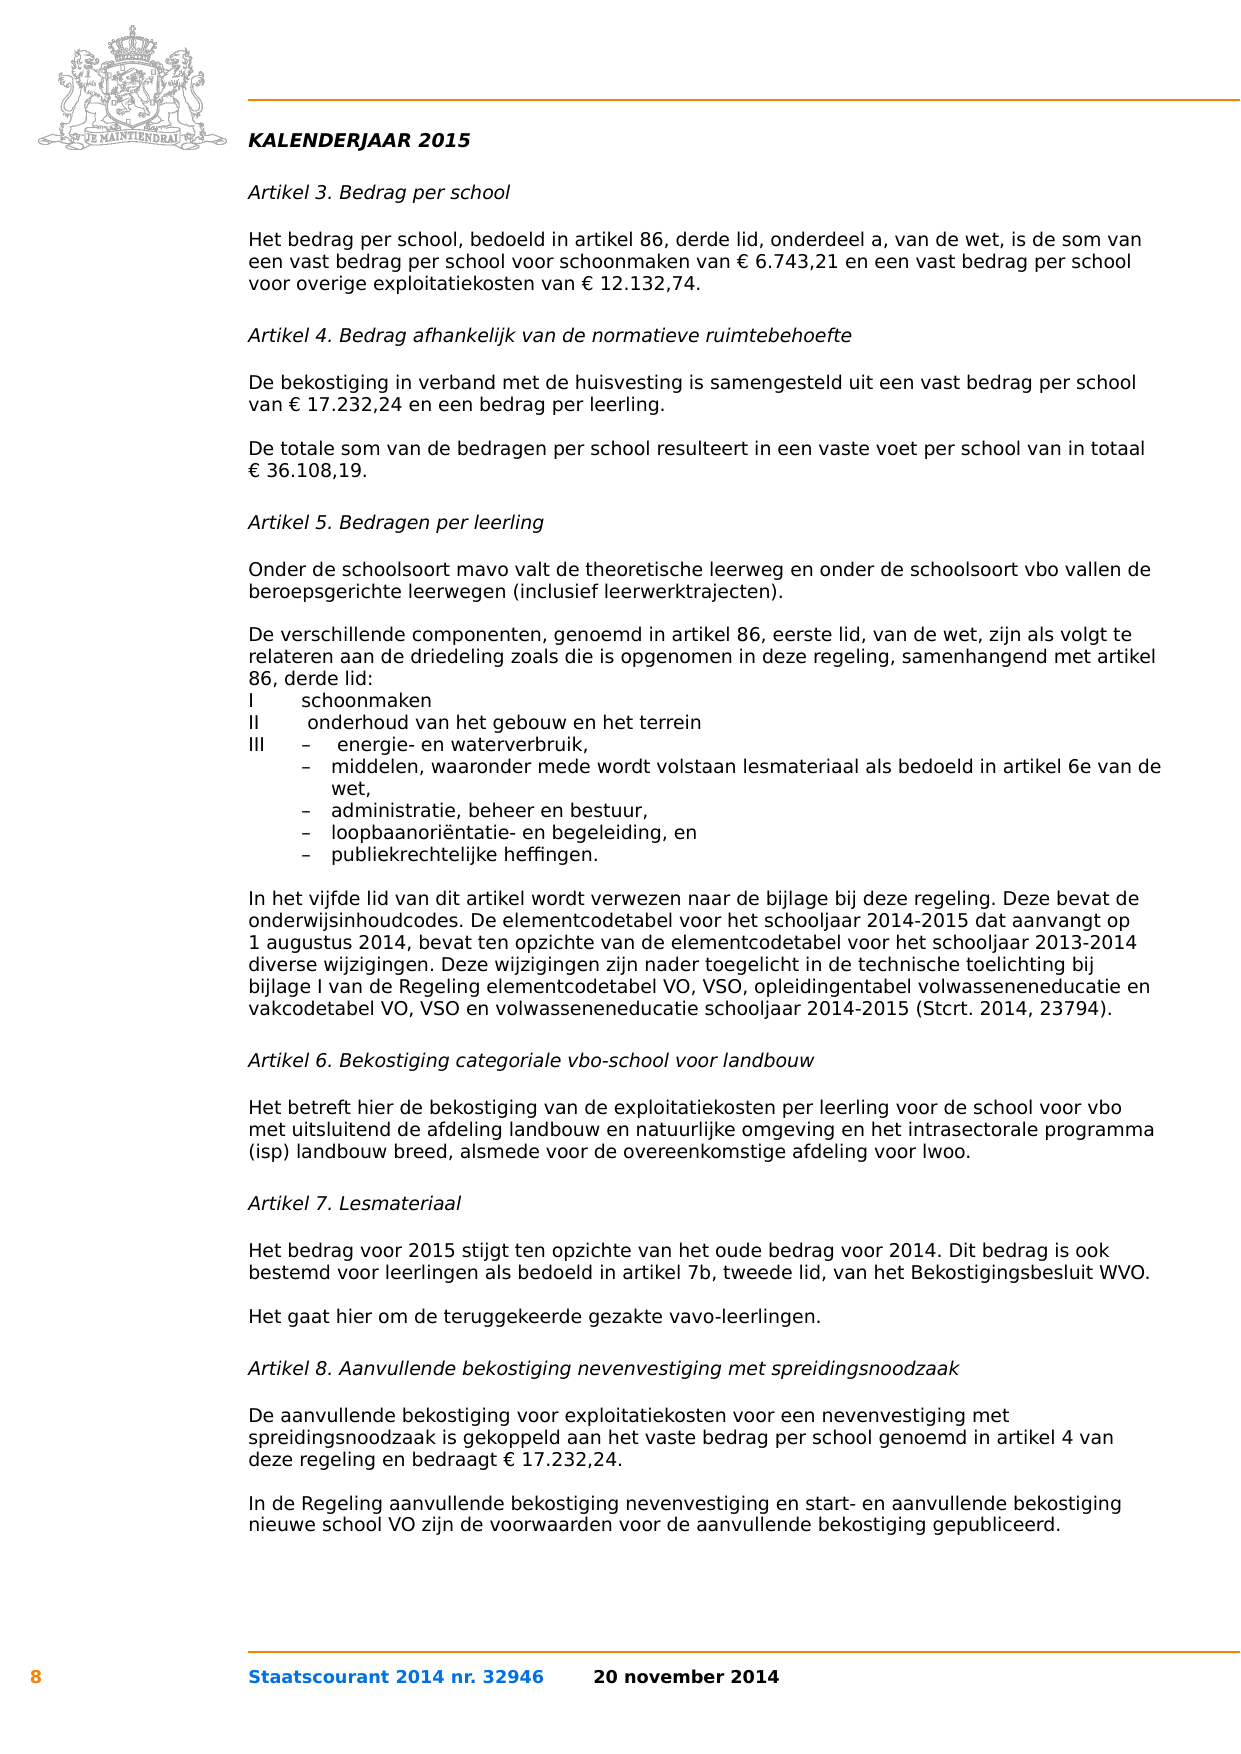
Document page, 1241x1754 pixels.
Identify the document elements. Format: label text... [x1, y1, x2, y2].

text – middelen, waaronder mede wordt volstaan lesmateriaal als bedoeld in artikel 6e van de wet, [301, 756, 1163, 800]
subtitle Artikel 8. Aanvullende bekostiging nevenvestiging met spreidingsnoodzaak [248, 1358, 1163, 1379]
text – administratie, beheer en bestuur, [301, 800, 1163, 822]
text De aanvullende bekostiging voor exploitatiekosten voor een nevenvestiging met spreidingsnoodzaak is gekoppeld aan het vaste bedrag per school genoemd in artikel 4 van deze regeling en bedraagt € 17.232,24. [248, 1404, 1163, 1471]
text Het gaat hier om de teruggekeerde gezakte vavo-leerlingen. [248, 1306, 1163, 1328]
text Het bedrag voor 2015 stijgt ten opzichte van het oude bedrag voor 2014. Dit bedrag is ook bestemd voor leerlingen als bedoeld in artikel 7b, tweede lid, van het Bekostigingsbesluit WVO. [248, 1240, 1163, 1284]
subtitle Artikel 7. Lesmateriaal [248, 1193, 1163, 1215]
text De bekostiging in verband met de huisvesting is samengesteld uit een vast bedrag per school van € 17.232,24 en een bedrag per leerling. [248, 372, 1163, 416]
subtitle KALENDERJAAR 2015 [248, 130, 1163, 152]
text – loopbaanoriëntatie- en begeleiding, en [301, 822, 1163, 844]
subtitle Artikel 4. Bedrag afhankelijk van de normatieve ruimtebehoefte [248, 325, 1163, 347]
text I schoonmaken [248, 690, 1163, 712]
text II onderhoud van het gebouw en het terrein [248, 712, 1163, 734]
text In de Regeling aanvullende bekostiging nevenvestiging en start- en aanvullende bekostiging nieuwe school VO zijn de voorwaarden voor de aanvullende bekostiging gepubliceerd. [248, 1492, 1163, 1536]
text Onder de schoolsoort mavo valt de theoretische leerweg en onder de schoolsoort vbo vallen de beroepsgerichte leerwegen (inclusief leerwerktrajecten). [248, 558, 1163, 602]
text – publiekrechtelijke heffingen. [301, 844, 1163, 866]
text De verschillende componenten, genoemd in artikel 86, eerste lid, van de wet, zijn als volgt te relateren aan de driedeling zoals die is opgenomen in deze regeling, samenhangend met artikel 86, derde lid: [248, 624, 1163, 690]
text Het bedrag per school, bedoeld in artikel 86, derde lid, onderdeel a, van de wet, is de som van een vast bedrag per school voor schoonmaken van € 6.743,21 en een vast bedrag per school voor overige exploitatiekosten van € 12.132,74. [248, 229, 1163, 295]
text III – energie- en waterverbruik, [248, 734, 1163, 756]
subtitle Artikel 3. Bedrag per school [248, 182, 1163, 204]
picture [38, 25, 227, 150]
subtitle Artikel 5. Bedragen per leerling [248, 512, 1163, 533]
text De totale som van de bedragen per school resulteert in een vaste voet per school van in totaal € 36.108,19. [248, 438, 1163, 482]
subtitle Artikel 6. Bekostiging categoriale vbo-school voor landbouw [248, 1050, 1163, 1072]
text Het betreft hier de bekostiging van de exploitatiekosten per leerling voor de school voor vbo met uitsluitend de afdeling landbouw en natuurlijke omgeving en het intrasectorale programma (isp) landbouw breed, alsmede voor de overeenkomstige afdeling voor lwoo. [248, 1097, 1163, 1163]
text In het vijfde lid van dit artikel wordt verwezen naar de bijlage bij deze regeling. Deze bevat de onderwijsinhoudcodes. De elementcodetabel voor het schooljaar 2014-2015 dat aanvangt op 1 augustus 2014, bevat ten opzichte van de elementcodetabel voor het schooljaar 2013-2014 diverse wijzigingen. Deze wijzigingen zijn nader toegelicht in de technische toelichting bij bijlage I van de Regeling elementcodetabel VO, VSO, opleidingentabel volwasseneneducatie en vakcodetabel VO, VSO en volwasseneneducatie schooljaar 2014-2015 (Stcrt. 2014, 23794). [248, 888, 1163, 1020]
